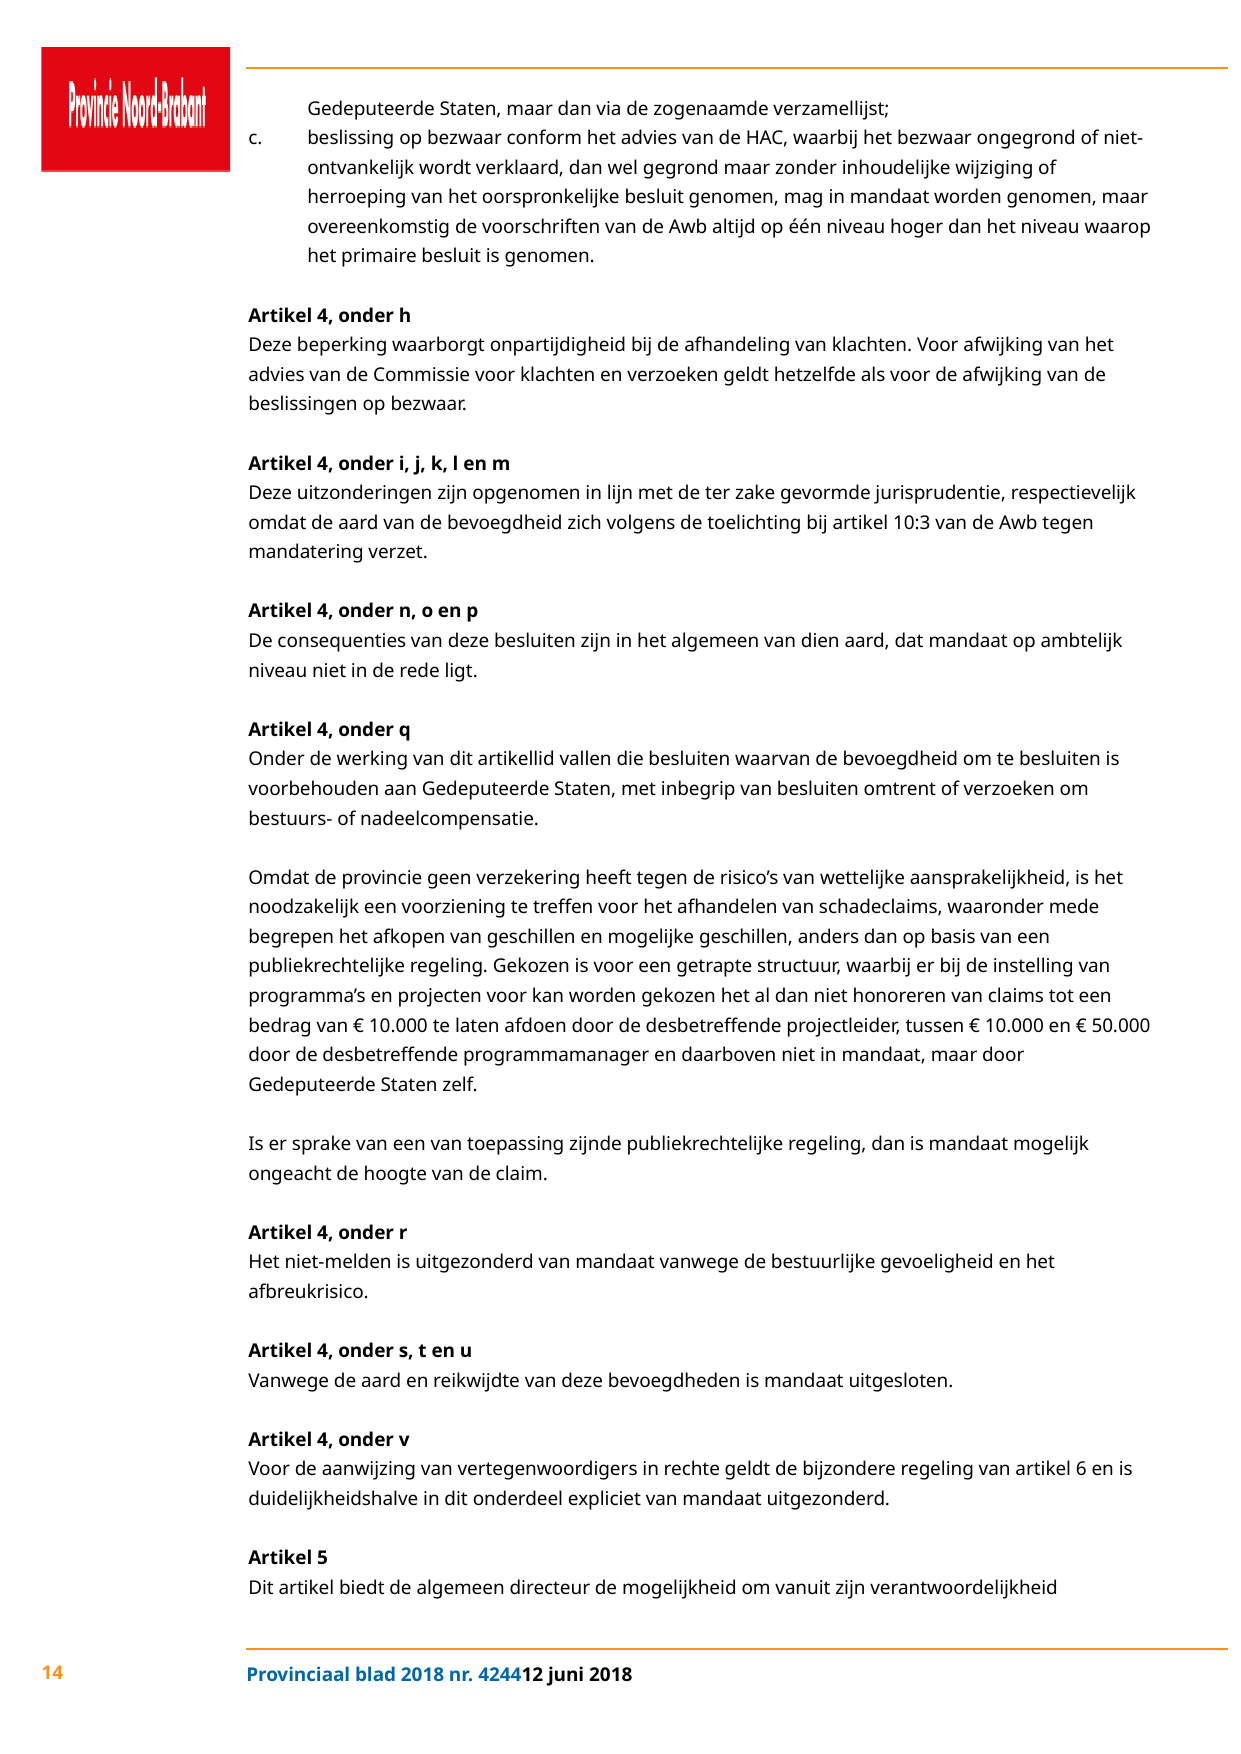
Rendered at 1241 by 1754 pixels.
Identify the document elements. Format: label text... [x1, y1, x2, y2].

text Omdat de provincie geen verzekering heeft tegen de risico’s van wettelijke aansprakelijkheid, is het noodzakelijk een voorziening te treffen voor het afhandelen van schadeclaims, waaronder mede begrepen het afkopen van geschillen en mogelijke geschillen, anders dan op basis van een publiekrechtelijke regeling. Gekozen is voor een getrapte structuur, waarbij er bij de instelling van programma’s en projecten voor kan worden gekozen het al dan niet honoreren van claims tot een bedrag van € 10.000 te laten afdoen door de desbetreffende projectleider, tussen € 10.000 en € 50.000 door de desbetreffende programmamanager en daarboven niet in mandaat, maar door Gedeputeerde Staten zelf. [248, 864, 1152, 1097]
text Artikel 4, onder r [248, 1219, 1152, 1245]
text De consequenties van deze besluiten zijn in het algemeen van dien aard, dat mandaat op ambtelijk niveau niet in de rede ligt. [248, 627, 1152, 683]
text Artikel 5 [248, 1544, 1152, 1570]
text Artikel 4, onder q [248, 716, 1152, 742]
text Dit artikel biedt de algemeen directeur de mogelijkheid om vanuit zijn verantwoordelijkheid [248, 1574, 1152, 1600]
text Onder de werking van dit artikellid vallen die besluiten waarvan de bevoegdheid om te besluiten is voorbehouden aan Gedeputeerde Staten, met inbegrip van besluiten omtrent of verzoeken om bestuurs- of nadeelcompensatie. [248, 746, 1152, 831]
picture [41, 47, 231, 172]
text Artikel 4, onder i, j, k, l en m [248, 450, 1152, 476]
text Het niet-melden is uitgezonderd van mandaat vanwege de bestuurlijke gevoeligheid en het afbreukrisico. [248, 1248, 1152, 1304]
text Is er sprake van een van toepassing zijnde publiekrechtelijke regeling, dan is mandaat mogelijk ongeacht de hoogte van de claim. [248, 1130, 1152, 1186]
text Vanwege de aard en reikwijdte van deze bevoegdheden is mandaat uitgesloten. [248, 1367, 1152, 1393]
list Gedeputeerde Staten, maar dan via de zogenaamde verzamellijst; [248, 95, 1152, 121]
text Artikel 4, onder n, o en p [248, 598, 1152, 623]
text Artikel 4, onder v [248, 1426, 1152, 1452]
text Artikel 4, onder h [248, 302, 1152, 328]
text Voor de aanwijzing van vertegenwoordigers in rechte geldt de bijzondere regeling van artikel 6 en is duidelijkheidshalve in dit onderdeel expliciet van mandaat uitgezonderd. [248, 1456, 1152, 1511]
text Deze uitzonderingen zijn opgenomen in lijn met de ter zake gevormde jurisprudentie, respectievelijk omdat de aard van de bevoegdheid zich volgens de toelichting bij artikel 10:3 van de Awb tegen mandatering verzet. [248, 479, 1152, 564]
list beslissing op bezwaar conform het advies van de HAC, waarbij het bezwaar ongegrond of niet-ontvankelijk wordt verklaard, dan wel gegrond maar zonder inhoudelijke wijziging of herroeping van het oorspronkelijke besluit genomen, mag in mandaat worden genomen, maar overeenkomstig de voorschriften van de Awb altijd op één niveau hoger dan het niveau waarop het primaire besluit is genomen. [248, 124, 1152, 268]
text Artikel 4, onder s, t en u [248, 1337, 1152, 1363]
text Deze beperking waarborgt onpartijdigheid bij de afhandeling van klachten. Voor afwijking van het advies van de Commissie voor klachten en verzoeken geldt hetzelfde als voor de afwijking van de beslissingen op bezwaar. [248, 331, 1152, 416]
